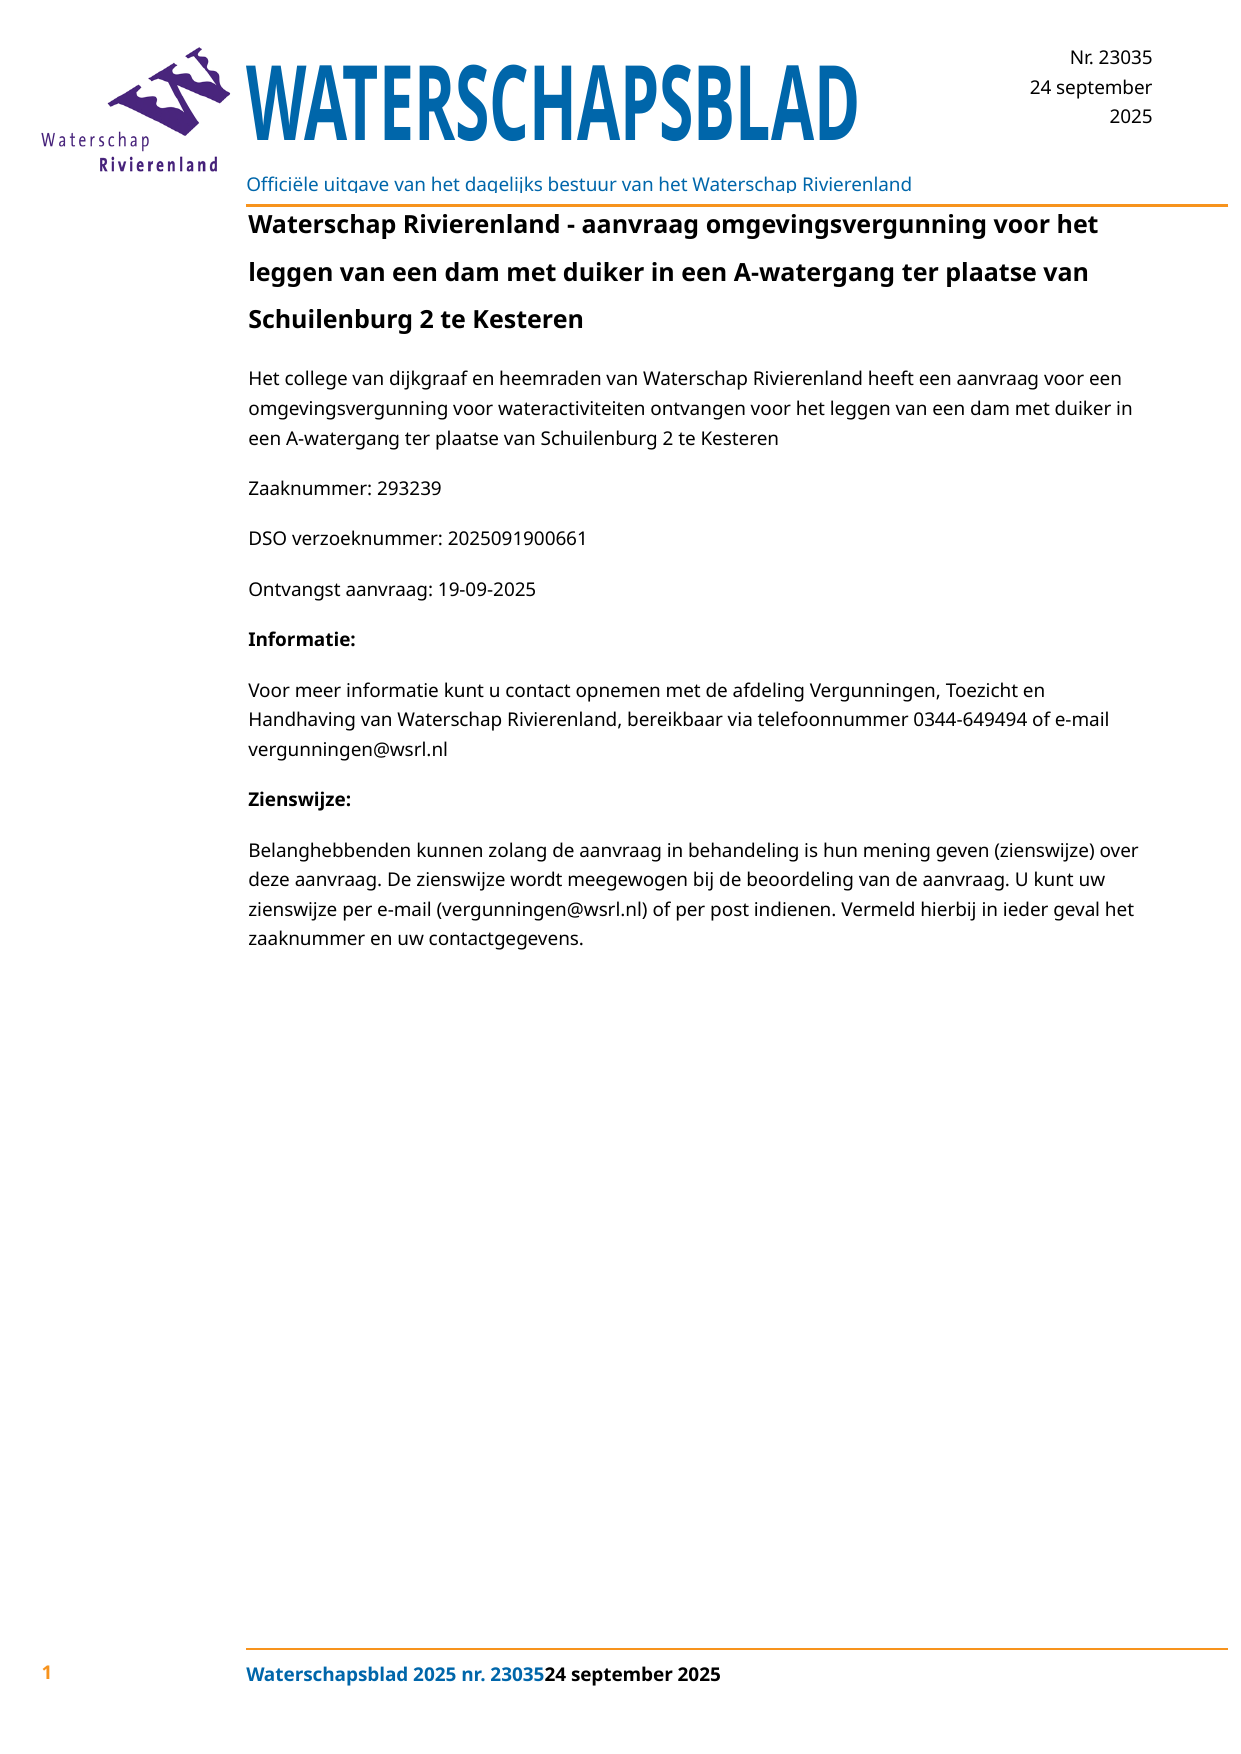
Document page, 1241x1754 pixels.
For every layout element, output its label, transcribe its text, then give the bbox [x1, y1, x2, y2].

text Het college van dijkgraaf en heemraden van Waterschap Rivierenland heeft een aanvraag voor een omgevingsvergunning voor wateractiviteiten ontvangen voor het leggen van een dam met duiker in een A-watergang ter plaatse van Schuilenburg 2 te Kesteren [248, 366, 1152, 450]
text Informatie: [248, 626, 1152, 652]
picture [41, 47, 231, 172]
text Zaaknummer: 293239 [248, 475, 1152, 501]
text Waterschap Rivierenland - aanvraag omgevingsvergunning voor het leggen van een dam met duiker in een A-watergang ter plaatse van Schuilenburg 2 te Kesteren [248, 207, 1152, 336]
text Voor meer informatie kunt u contact opnemen met de afdeling Vergunningen, Toezicht en Handhaving van Waterschap Rivierenland, bereikbaar via telefoonnummer 0344-649494 of e-mail vergunningen@wsrl.nl [248, 677, 1152, 762]
text Belanghebbenden kunnen zolang de aanvraag in behandeling is hun mening geven (zienswijze) over deze aanvraag. De zienswijze wordt meegewogen bij de beoordeling van de aanvraag. U kunt uw zienswijze per e-mail (vergunningen@wsrl.nl) of per post indienen. Vermeld hierbij in ieder geval het zaaknummer en uw contactgegevens. [248, 837, 1152, 951]
text Zienswijze: [248, 786, 1152, 812]
text DSO verzoeknummer: 2025091900661 [248, 526, 1152, 551]
text Ontvangst aanvraag: 19-09-2025 [248, 576, 1152, 602]
